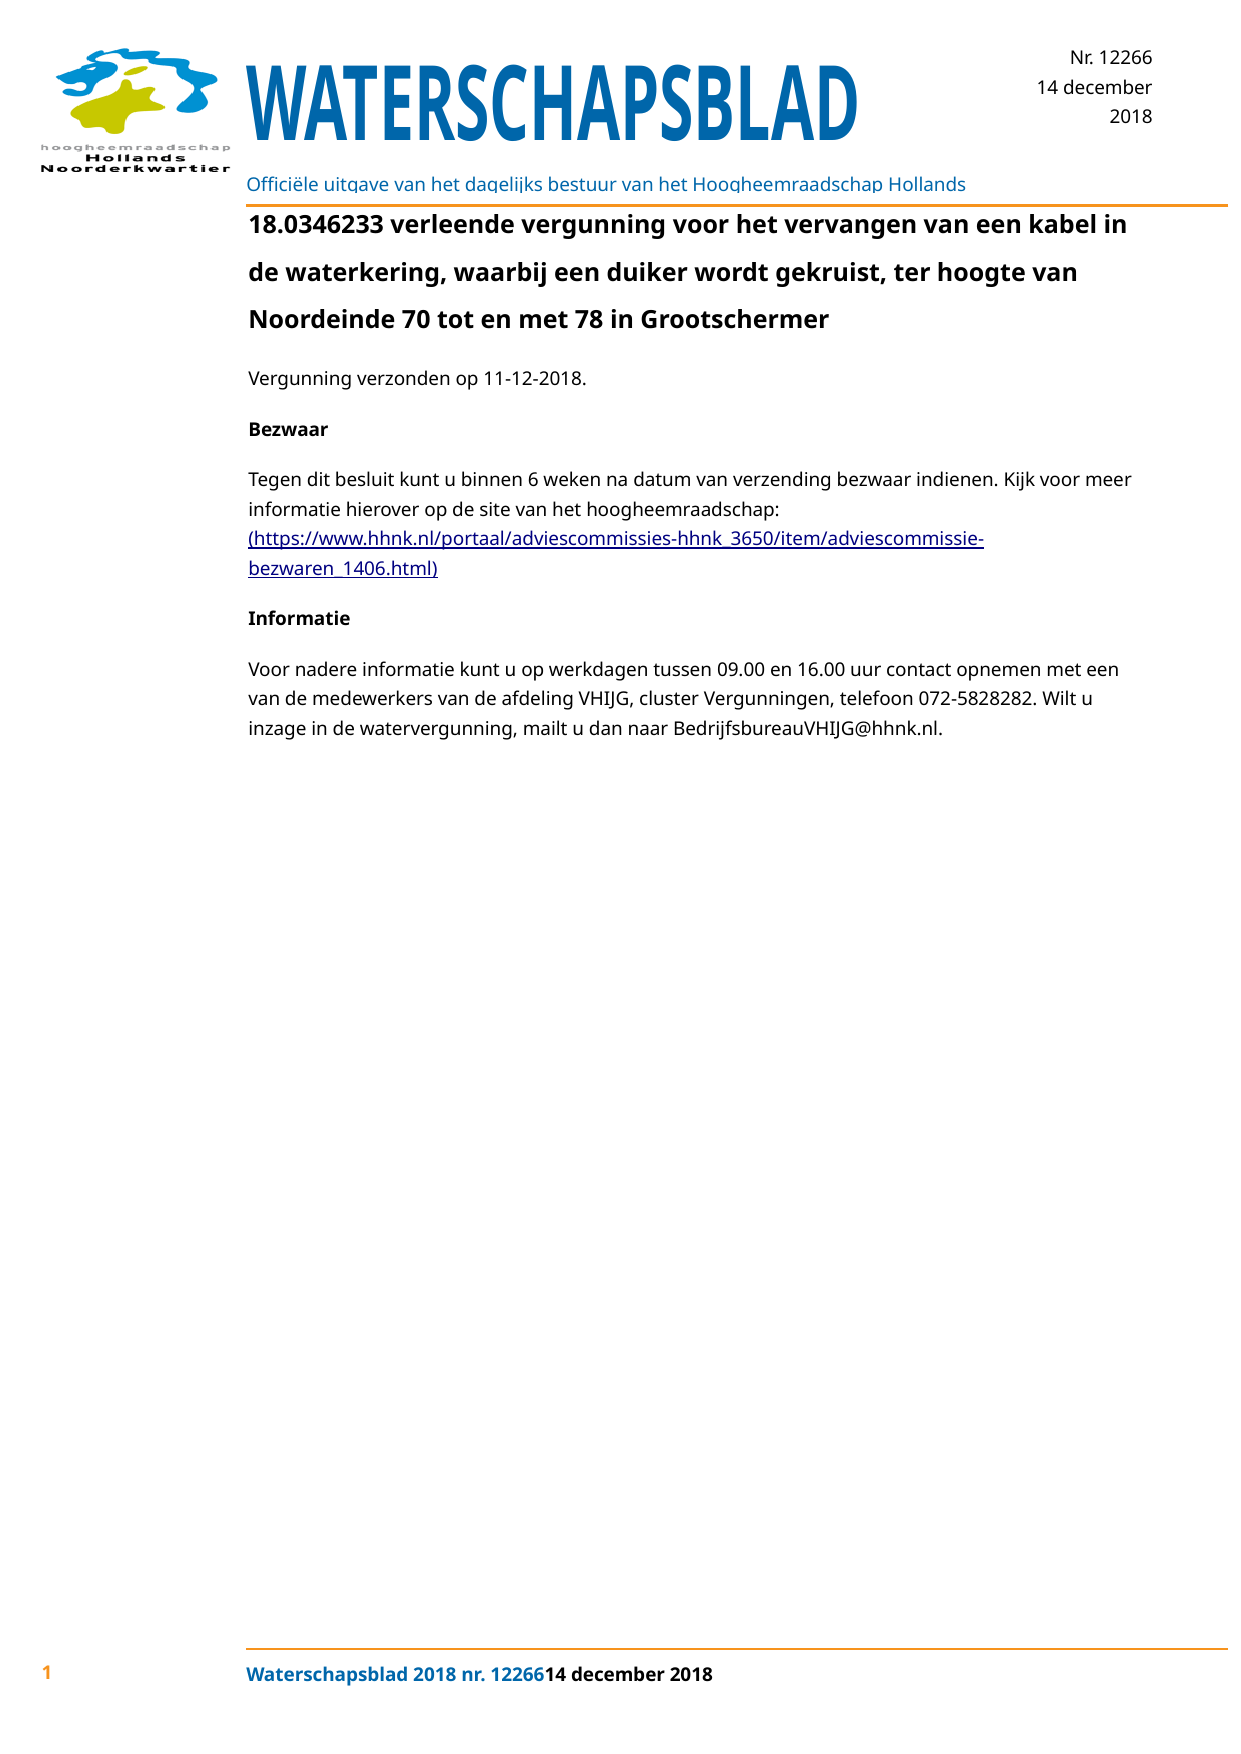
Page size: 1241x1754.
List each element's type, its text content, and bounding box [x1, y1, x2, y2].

text Tegen dit besluit kunt u binnen 6 weken na datum van verzending bezwaar indienen. Kijk voor meer informatie hierover op de site van het hoogheemraadschap: (https://www.hhnk.nl/portaal/adviescommissies-hhnk_3650/item/adviescommissie-bezwaren_1406.html) [248, 466, 1152, 581]
text 18.0346233 verleende vergunning voor het vervangen van een kabel in de waterkering, waarbij een duiker wordt gekruist, ter hoogte van Noordeinde 70 tot en met 78 in Grootschermer [248, 207, 1152, 336]
text Voor nadere informatie kunt u op werkdagen tussen 09.00 en 16.00 uur contact opnemen met een van de medewerkers van de afdeling VHIJG, cluster Vergunningen, telefoon 072-5828282. Wilt u inzage in de watervergunning, mailt u dan naar BedrijfsbureauVHIJG@hhnk.nl. [248, 656, 1152, 741]
picture [41, 47, 231, 172]
text Bezwaar [248, 416, 1152, 442]
text Informatie [248, 606, 1152, 631]
text Vergunning verzonden op 11-12-2018. [248, 366, 1152, 391]
